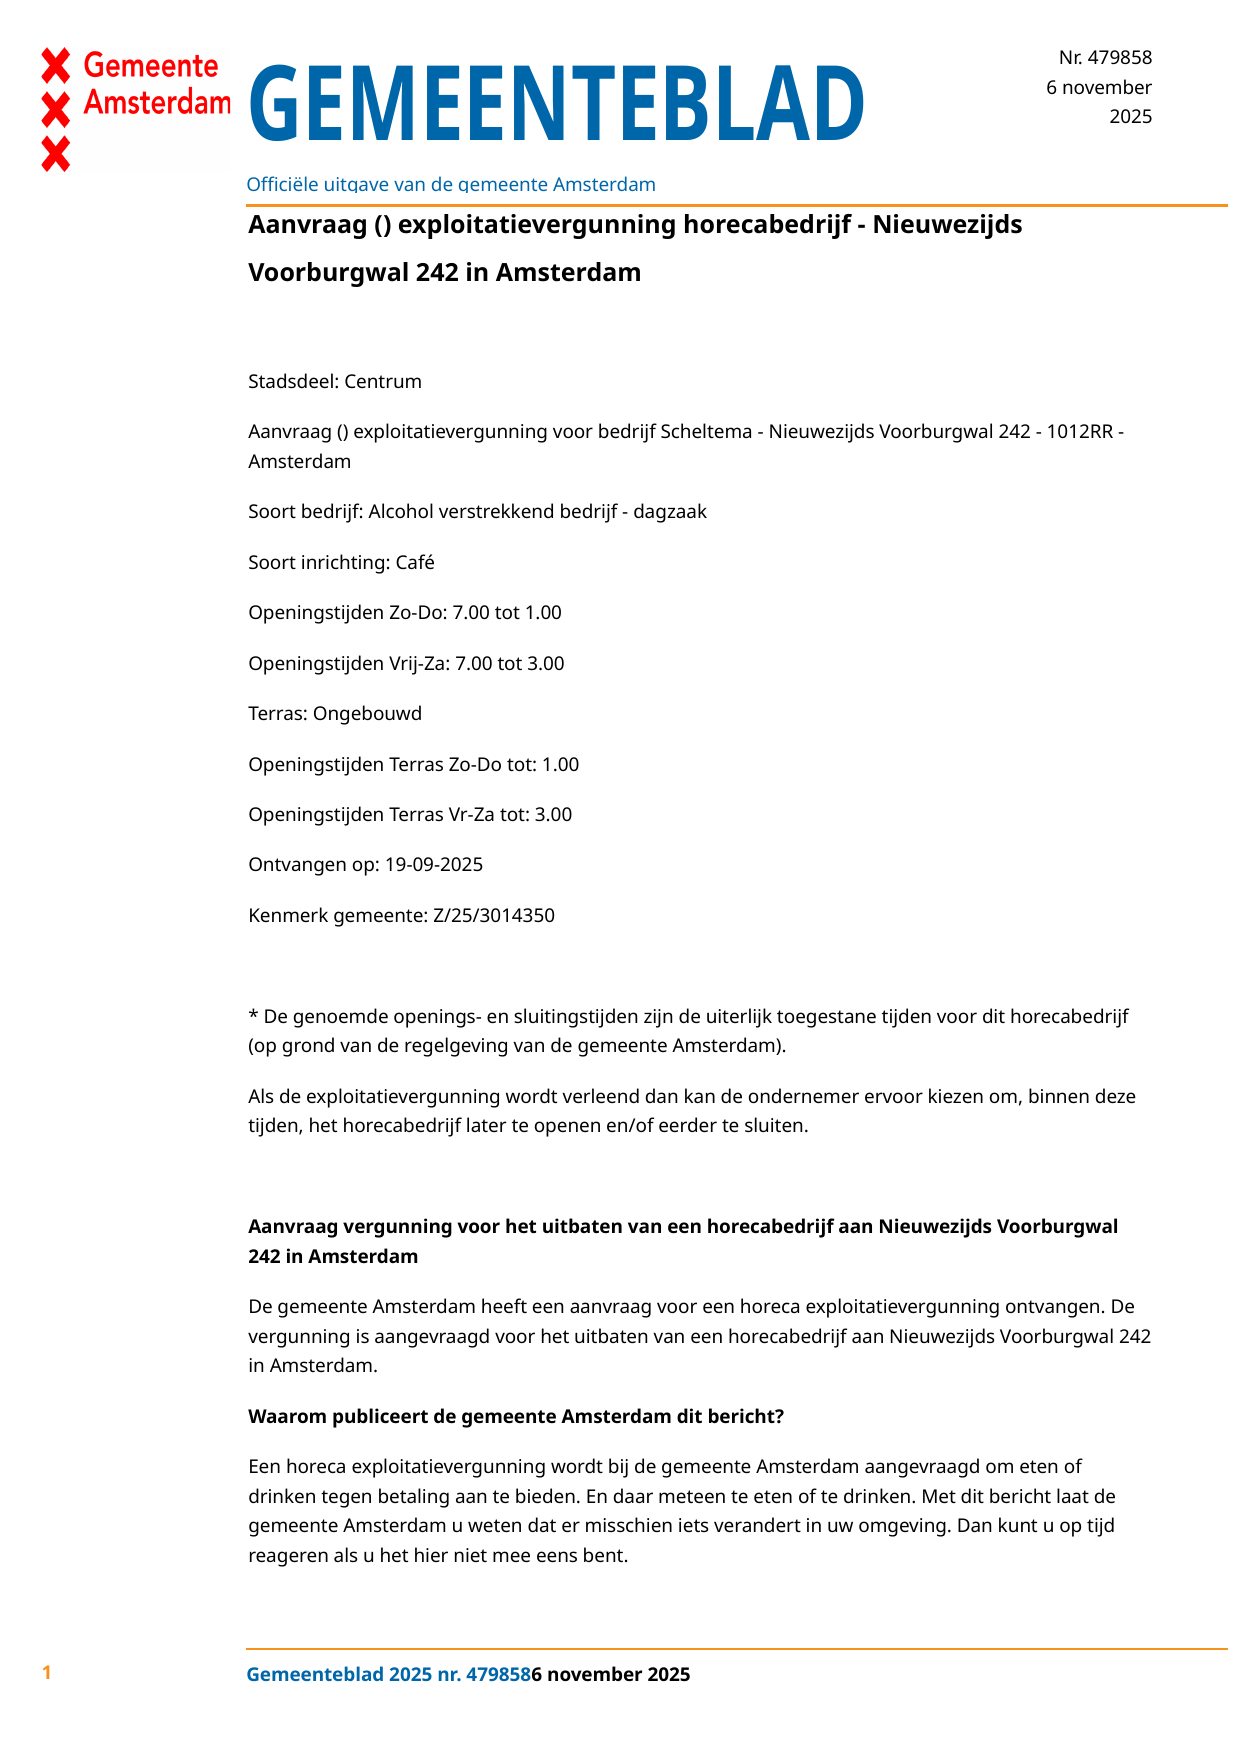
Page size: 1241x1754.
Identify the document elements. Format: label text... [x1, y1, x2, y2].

text De gemeente Amsterdam heeft een aanvraag voor een horeca exploitatievergunning ontvangen. De vergunning is aangevraagd voor het uitbaten van een horecabedrijf aan Nieuwezijds Voorburgwal 242 in Amsterdam. [248, 1293, 1152, 1378]
text * De genoemde openings- en sluitingstijden zijn de uiterlijk toegestane tijden voor dit horecabedrijf (op grond van de regelgeving van de gemeente Amsterdam). [248, 1003, 1152, 1058]
text Aanvraag () exploitatievergunning voor bedrijf Scheltema - Nieuwezijds Voorburgwal 242 - 1012RR - Amsterdam [248, 419, 1152, 474]
text Openingstijden Terras Zo-Do tot: 1.00 [248, 751, 1152, 777]
text Openingstijden Vrij-Za: 7.00 tot 3.00 [248, 650, 1152, 676]
text Aanvraag vergunning voor het uitbaten van een horecabedrijf aan Nieuwezijds Voorburgwal 242 in Amsterdam [248, 1213, 1152, 1269]
text Openingstijden Zo-Do: 7.00 tot 1.00 [248, 599, 1152, 625]
text Een horeca exploitatievergunning wordt bij de gemeente Amsterdam aangevraagd om eten of drinken tegen betaling aan te bieden. En daar meteen te eten of te drinken. Met dit bericht laat de gemeente Amsterdam u weten dat er misschien iets verandert in uw omgeving. Dan kunt u op tijd reageren als u het hier niet mee eens bent. [248, 1453, 1152, 1568]
text Soort inrichting: Café [248, 549, 1152, 575]
text Terras: Ongebouwd [248, 700, 1152, 726]
text Waarom publiceert de gemeente Amsterdam dit bericht? [248, 1403, 1152, 1429]
text Kenmerk gemeente: Z/25/3014350 [248, 902, 1152, 928]
text Soort bedrijf: Alcohol verstrekkend bedrijf - dagzaak [248, 499, 1152, 524]
text Ontvangen op: 19-09-2025 [248, 852, 1152, 877]
text Aanvraag () exploitatievergunning horecabedrijf - Nieuwezijds Voorburgwal 242 in Amsterdam [248, 207, 1152, 288]
text Als de exploitatievergunning wordt verleend dan kan de ondernemer ervoor kiezen om, binnen deze tijden, het horecabedrijf later te openen en/of eerder te sluiten. [248, 1083, 1152, 1138]
picture [41, 47, 231, 172]
text Stadsdeel: Centrum [248, 368, 1152, 394]
text Openingstijden Terras Vr-Za tot: 3.00 [248, 801, 1152, 827]
